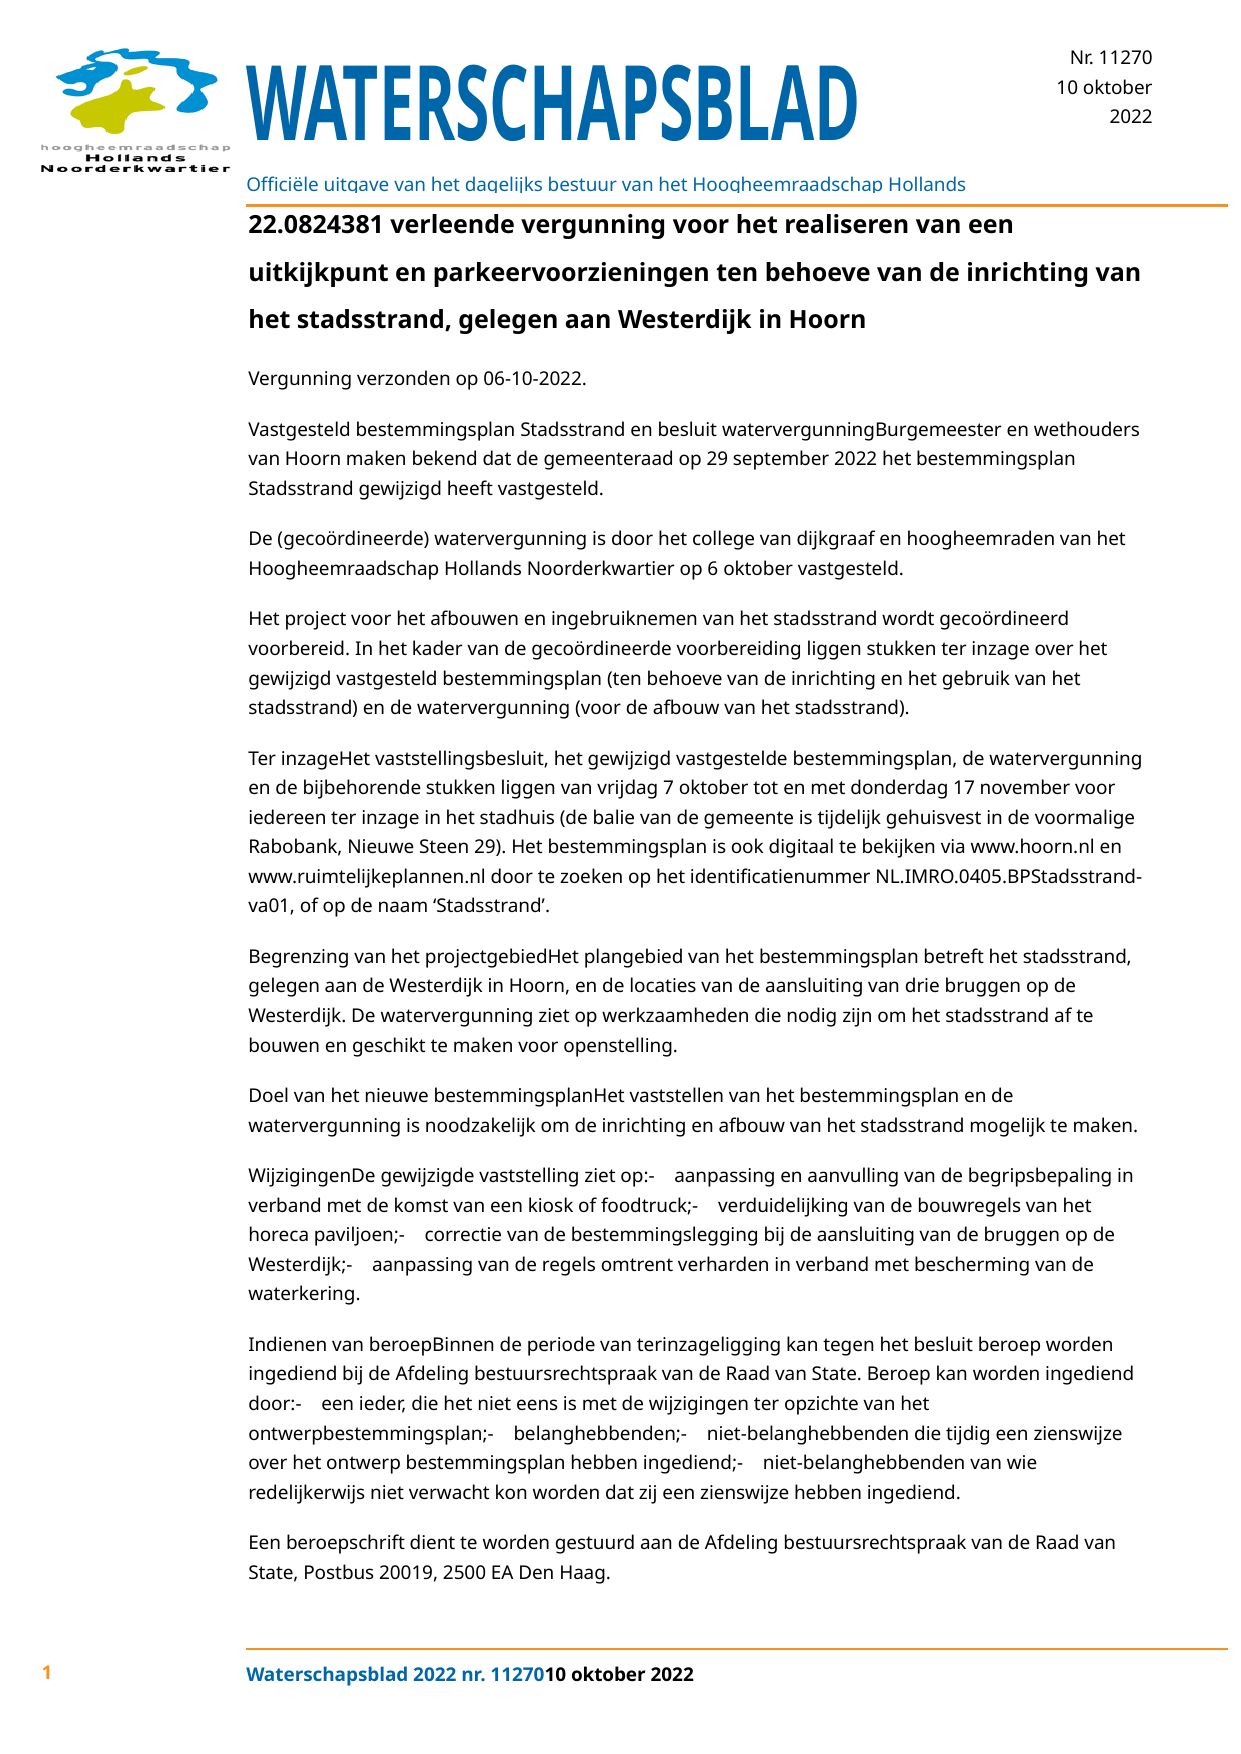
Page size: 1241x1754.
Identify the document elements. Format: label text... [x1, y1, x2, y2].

text WijzigingenDe gewijzigde vaststelling ziet op:- aanpassing en aanvulling van de begripsbepaling in verband met de komst van een kiosk of foodtruck;- verduidelijking van de bouwregels van het horeca paviljoen;- correctie van de bestemmingslegging bij de aansluiting van de bruggen op de Westerdijk;- aanpassing van de regels omtrent verharden in verband met bescherming van de waterkering. [248, 1162, 1152, 1306]
text De (gecoördineerde) watervergunning is door het college van dijkgraaf en hoogheemraden van het Hoogheemraadschap Hollands Noorderkwartier op 6 oktober vastgesteld. [248, 526, 1152, 581]
picture [41, 47, 231, 172]
text Het project voor het afbouwen en ingebruiknemen van het stadsstrand wordt gecoördineerd voorbereid. In het kader van de gecoördineerde voorbereiding liggen stukken ter inzage over het gewijzigd vastgesteld bestemmingsplan (ten behoeve van de inrichting en het gebruik van het stadsstrand) en de watervergunning (voor de afbouw van het stadsstrand). [248, 606, 1152, 720]
text Vergunning verzonden op 06-10-2022. [248, 366, 1152, 391]
text Begrenzing van het projectgebiedHet plangebied van het bestemmingsplan betreft het stadsstrand, gelegen aan de Westerdijk in Hoorn, en de locaties van de aansluiting van drie bruggen op de Westerdijk. De watervergunning ziet op werkzaamheden die nodig zijn om het stadsstrand af te bouwen en geschikt te maken voor openstelling. [248, 943, 1152, 1057]
text Een beroepschrift dient te worden gestuurd aan de Afdeling bestuursrechtspraak van de Raad van State, Postbus 20019, 2500 EA Den Haag. [248, 1529, 1152, 1584]
text Vastgesteld bestemmingsplan Stadsstrand en besluit watervergunningBurgemeester en wethouders van Hoorn maken bekend dat de gemeenteraad op 29 september 2022 het bestemmingsplan Stadsstrand gewijzigd heeft vastgesteld. [248, 416, 1152, 501]
text Indienen van beroepBinnen de periode van terinzageligging kan tegen het besluit beroep worden ingediend bij de Afdeling bestuursrechtspraak van de Raad van State. Beroep kan worden ingediend door:- een ieder, die het niet eens is met de wijzigingen ter opzichte van het ontwerpbestemmingsplan;- belanghebbenden;- niet-belanghebbenden die tijdig een zienswijze over het ontwerp bestemmingsplan hebben ingediend;- niet-belanghebbenden van wie redelijkerwijs niet verwacht kon worden dat zij een zienswijze hebben ingediend. [248, 1331, 1152, 1504]
text Doel van het nieuwe bestemmingsplanHet vaststellen van het bestemmingsplan en de watervergunning is noodzakelijk om de inrichting en afbouw van het stadsstrand mogelijk te maken. [248, 1082, 1152, 1137]
text Ter inzageHet vaststellingsbesluit, het gewijzigd vastgestelde bestemmingsplan, de watervergunning en de bijbehorende stukken liggen van vrijdag 7 oktober tot en met donderdag 17 november voor iedereen ter inzage in het stadhuis (de balie van de gemeente is tijdelijk gehuisvest in de voormalige Rabobank, Nieuwe Steen 29). Het bestemmingsplan is ook digitaal te bekijken via www.hoorn.nl en www.ruimtelijkeplannen.nl door te zoeken op het identificatienummer NL.IMRO.0405.BPStadsstrand-va01, of op de naam ‘Stadsstrand’. [248, 745, 1152, 918]
text 22.0824381 verleende vergunning voor het realiseren van een uitkijkpunt en parkeervoorzieningen ten behoeve van de inrichting van het stadsstrand, gelegen aan Westerdijk in Hoorn [248, 207, 1152, 336]
